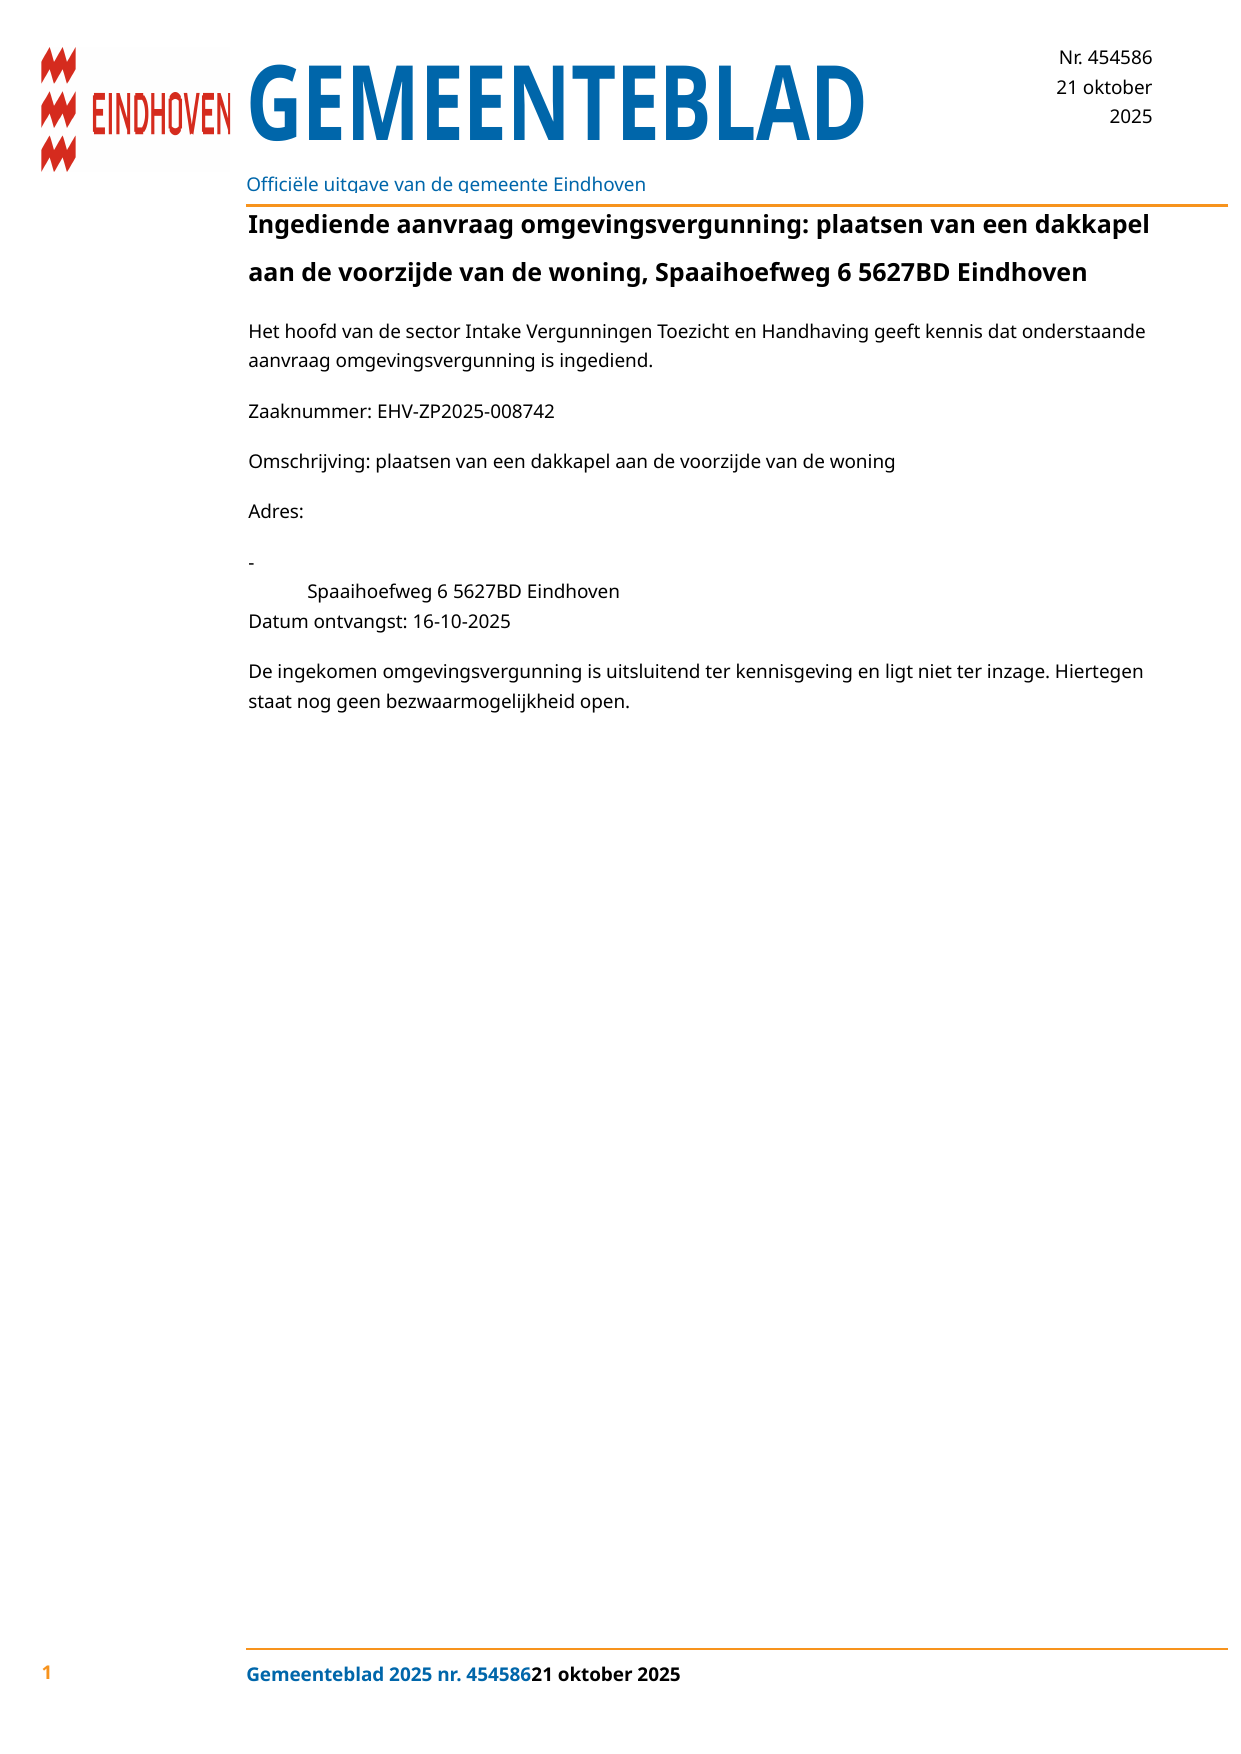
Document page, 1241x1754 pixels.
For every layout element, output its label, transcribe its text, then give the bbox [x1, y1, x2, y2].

text Omschrijving: plaatsen van een dakkapel aan de voorzijde van de woning [248, 448, 1152, 474]
text Ingediende aanvraag omgevingsvergunning: plaatsen van een dakkapel aan de voorzijde van de woning, Spaaihoefweg 6 5627BD Eindhoven [248, 207, 1152, 288]
text Zaaknummer: EHV-ZP2025-008742 [248, 398, 1152, 424]
text Het hoofd van de sector Intake Vergunningen Toezicht en Handhaving geeft kennis dat onderstaande aanvraag omgevingsvergunning is ingediend. [248, 318, 1152, 373]
list Spaaihoefweg 6 5627BD Eindhoven [248, 579, 1152, 604]
picture [41, 47, 231, 172]
text De ingekomen omgevingsvergunning is uitsluitend ter kennisgeving en ligt niet ter inzage. Hiertegen staat nog geen bezwaarmogelijkheid open. [248, 659, 1152, 714]
text Datum ontvangst: 16-10-2025 [248, 608, 1152, 634]
text Adres: [248, 499, 1152, 524]
